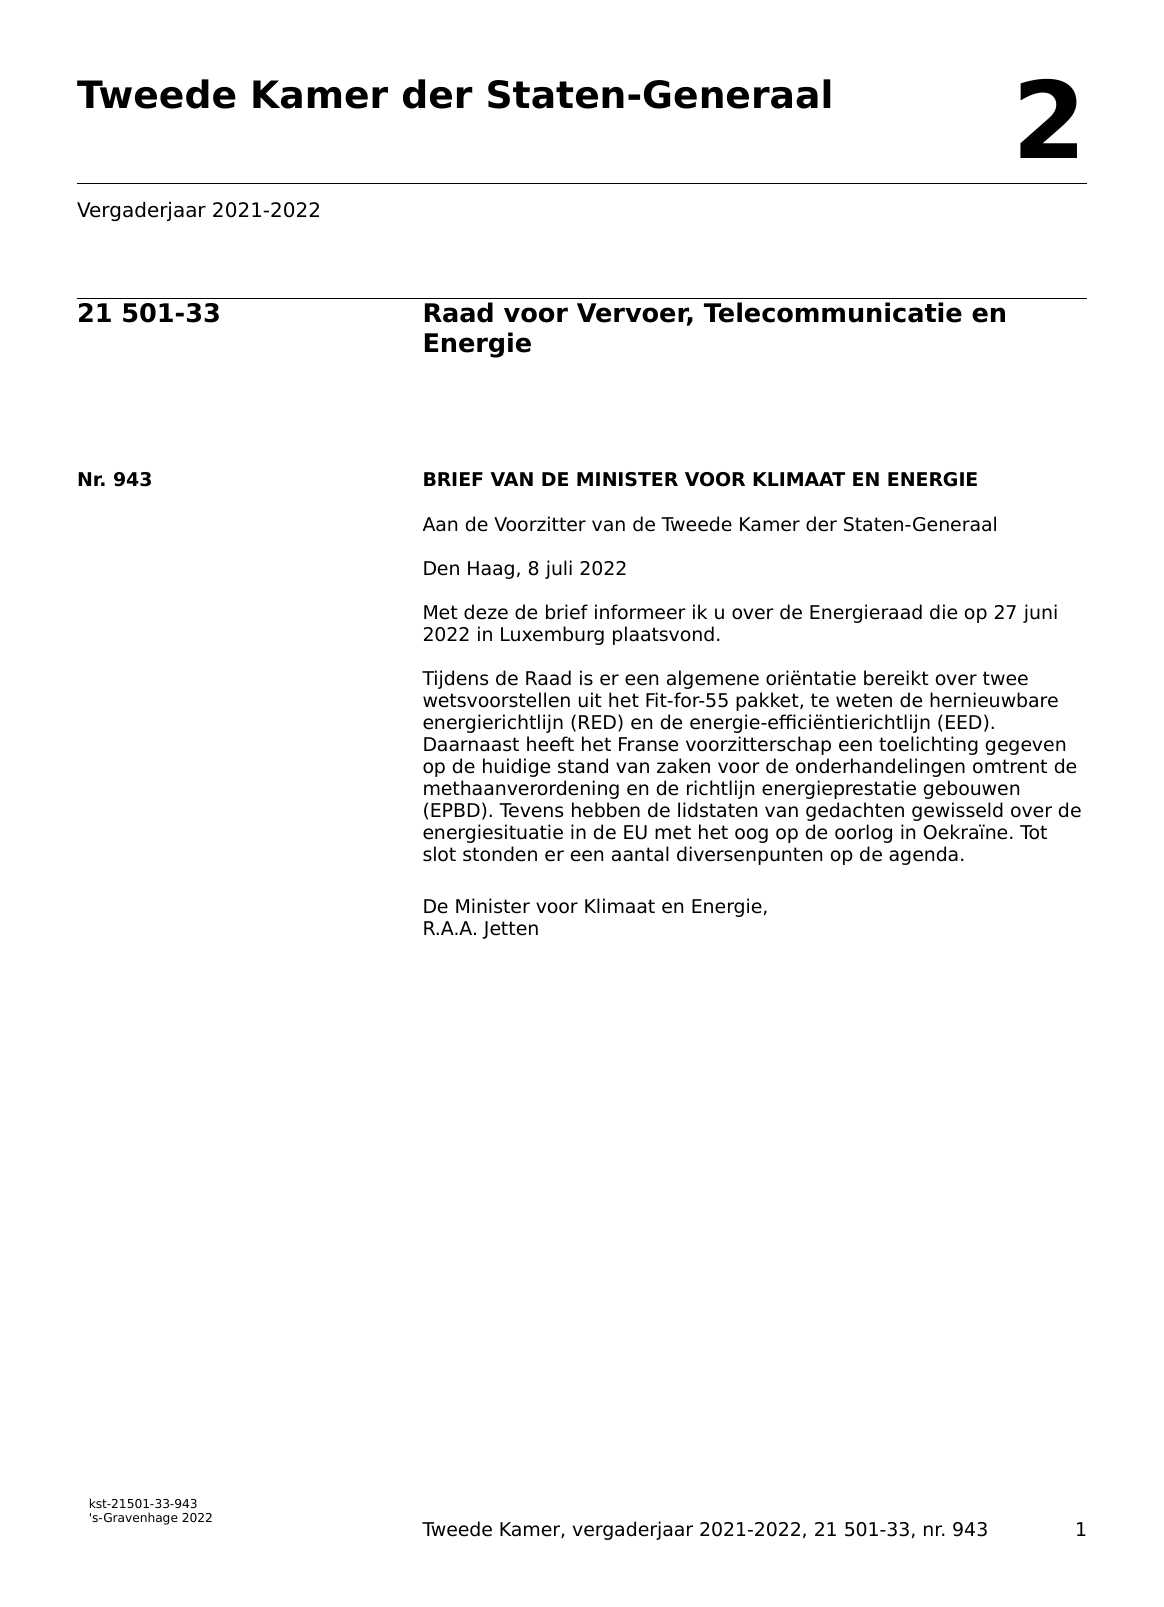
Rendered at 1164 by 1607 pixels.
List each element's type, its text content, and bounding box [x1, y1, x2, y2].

text Met deze de brief informeer ik u over de Energieraad die op 27 juni 2022 in Luxemburg plaatsvond. [422, 602, 1087, 646]
text kst-21501-33-943 [88, 1497, 323, 1511]
text Den Haag, 8 juli 2022 [422, 558, 1087, 580]
table_cell Vergaderjaar 2021-2022 [77, 184, 1087, 298]
table_header 2 [886, 59, 1087, 183]
text Aan de Voorzitter van de Tweede Kamer der Staten-Generaal [422, 513, 1087, 536]
subtitle 21 501-33 Raad voor Vervoer, Telecommunicatie en Energie [77, 299, 1087, 358]
subtitle Nr. 943 BRIEF VAN DE MINISTER VOOR KLIMAAT EN ENERGIE [77, 469, 1087, 491]
table_header Tweede Kamer der Staten-Generaal [77, 59, 886, 183]
text 's-Gravenhage 2022 [88, 1511, 323, 1525]
text De Minister voor Klimaat en Energie, R.A.A. Jetten [422, 896, 1087, 940]
text Tijdens de Raad is er een algemene oriëntatie bereikt over twee wetsvoorstellen uit het Fit-for-55 pakket, te weten de hernieuwbare energierichtlijn (RED) en de energie-efficiëntierichtlijn (EED). Daarnaast heeft het Franse voorzitterschap een toelichting gegeven op de huidige stand van zaken voor de onderhandelingen omtrent de methaanverordening en de richtlijn energieprestatie gebouwen (EPBD). Tevens hebben de lidstaten van gedachten gewisseld over de energiesituatie in de EU met het oog op de oorlog in Oekraïne. Tot slot stonden er een aantal diversenpunten op de agenda. [422, 668, 1087, 866]
